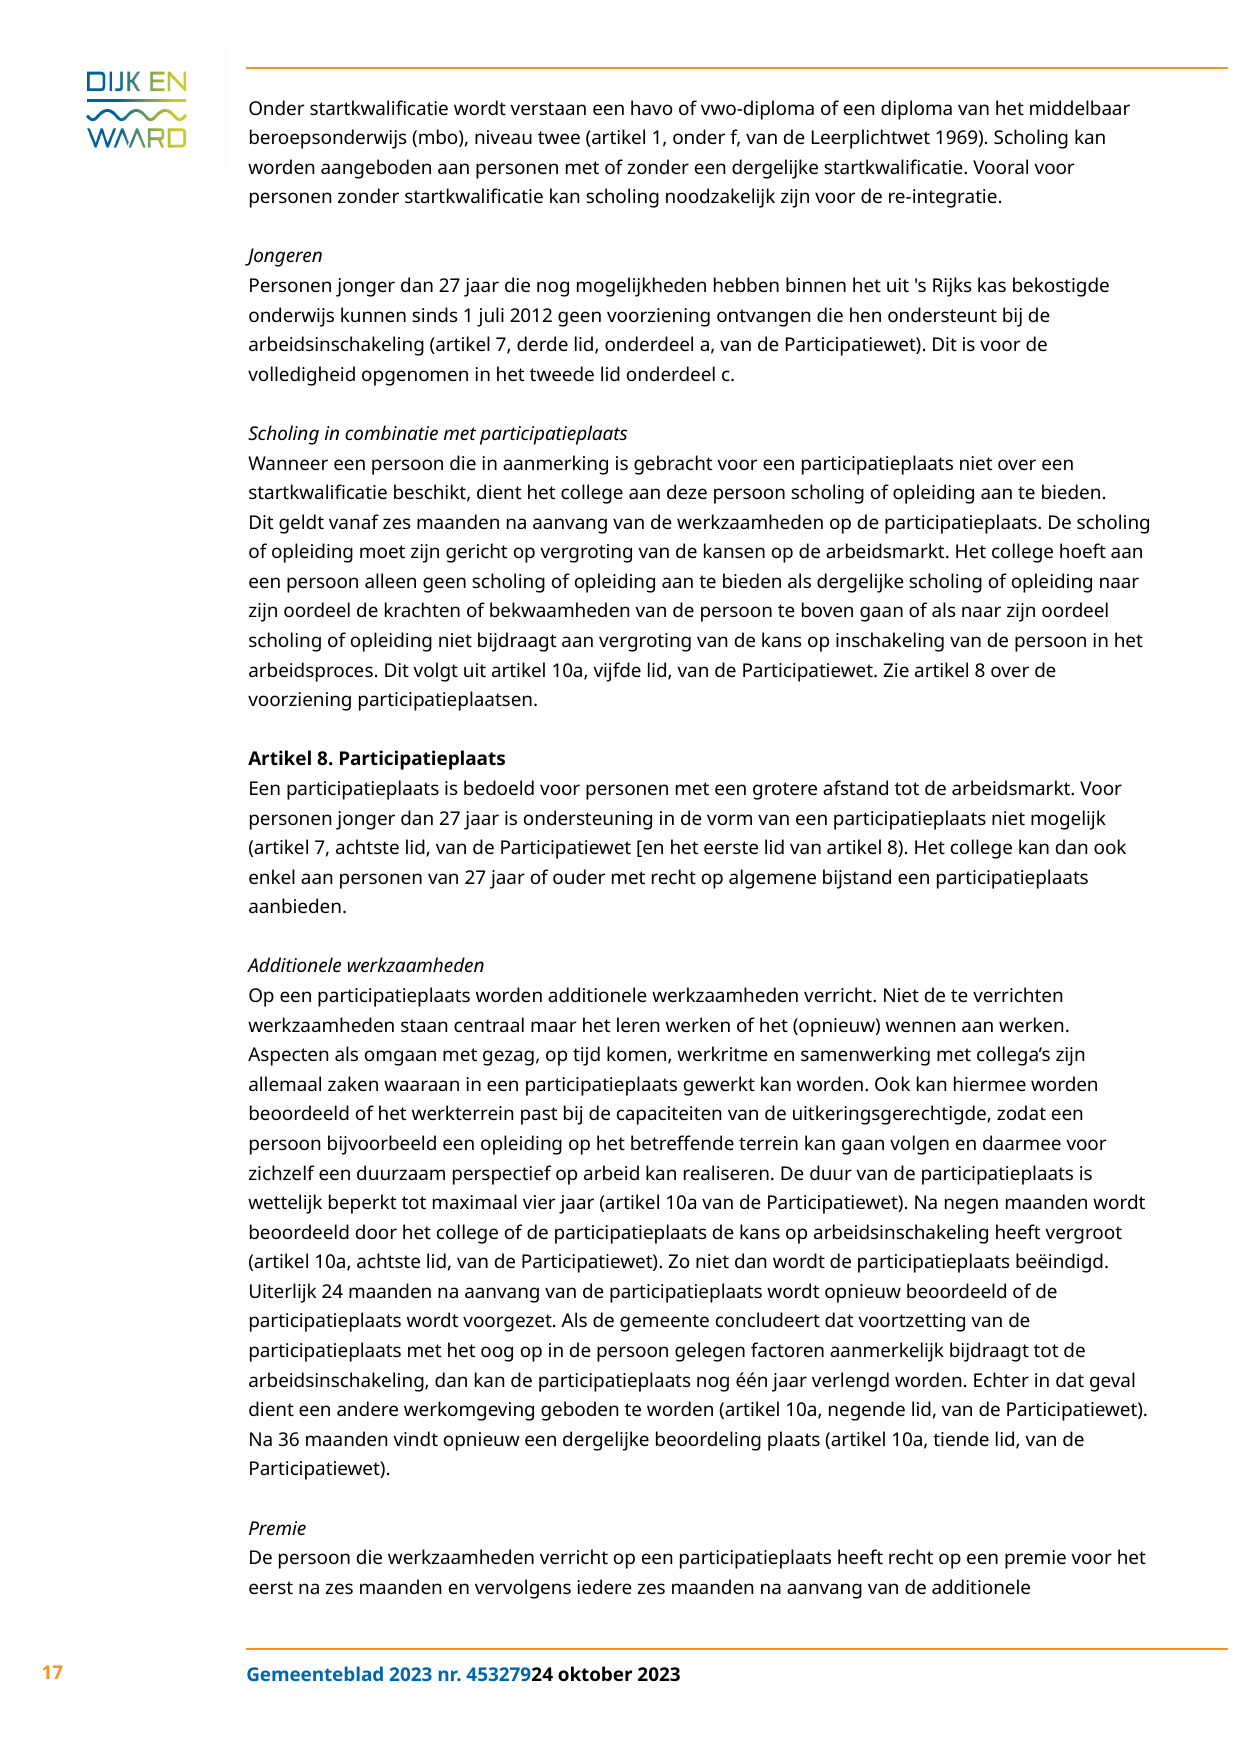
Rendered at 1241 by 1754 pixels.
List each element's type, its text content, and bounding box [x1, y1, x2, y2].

text Personen jonger dan 27 jaar die nog mogelijkheden hebben binnen het uit 's Rijks kas bekostigde onderwijs kunnen sinds 1 juli 2012 geen voorziening ontvangen die hen ondersteunt bij de arbeidsinschakeling (artikel 7, derde lid, onderdeel a, van de Participatiewet). Dit is voor de volledigheid opgenomen in het tweede lid onderdeel c. [248, 272, 1152, 387]
text Op een participatieplaats worden additionele werkzaamheden verricht. Niet de te verrichten werkzaamheden staan centraal maar het leren werken of het (opnieuw) wennen aan werken. Aspecten als omgaan met gezag, op tijd komen, werkritme en samenwerking met collega’s zijn allemaal zaken waaraan in een participatieplaats gewerkt kan worden. Ook kan hiermee worden beoordeeld of het werkterrein past bij de capaciteiten van de uitkeringsgerechtigde, zodat een persoon bijvoorbeeld een opleiding op het betreffende terrein kan gaan volgen en daarmee voor zichzelf een duurzaam perspectief op arbeid kan realiseren. De duur van de participatieplaats is wettelijk beperkt tot maximaal vier jaar (artikel 10a van de Participatiewet). Na negen maanden wordt beoordeeld door het college of de participatieplaats de kans op arbeidsinschakeling heeft vergroot (artikel 10a, achtste lid, van de Participatiewet). Zo niet dan wordt de participatieplaats beëindigd. Uiterlijk 24 maanden na aanvang van de participatieplaats wordt opnieuw beoordeeld of de participatieplaats wordt voorgezet. Als de gemeente concludeert dat voortzetting van de participatieplaats met het oog op in de persoon gelegen factoren aanmerkelijk bijdraagt tot de arbeidsinschakeling, dan kan de participatieplaats nog één jaar verlengd worden. Echter in dat geval dient een andere werkomgeving geboden te worden (artikel 10a, negende lid, van de Participatiewet). Na 36 maanden vindt opnieuw een dergelijke beoordeling plaats (artikel 10a, tiende lid, van de Participatiewet). [248, 982, 1152, 1481]
picture [41, 47, 231, 172]
text Jongeren [248, 243, 1152, 268]
text Premie [248, 1515, 1152, 1541]
text De persoon die werkzaamheden verricht op een participatieplaats heeft recht op een premie voor het eerst na zes maanden en vervolgens iedere zes maanden na aanvang van de additionele [248, 1544, 1152, 1600]
text Een participatieplaats is bedoeld voor personen met een grotere afstand tot de arbeidsmarkt. Voor personen jonger dan 27 jaar is ondersteuning in de vorm van een participatieplaats niet mogelijk (artikel 7, achtste lid, van de Participatiewet [en het eerste lid van artikel 8). Het college kan dan ook enkel aan personen van 27 jaar of ouder met recht op algemene bijstand een participatieplaats aanbieden. [248, 775, 1152, 919]
text Onder startkwalificatie wordt verstaan een havo of vwo-diploma of een diploma van het middelbaar beroepsonderwijs (mbo), niveau twee (artikel 1, onder f, van de Leerplichtwet 1969). Scholing kan worden aangeboden aan personen met of zonder een dergelijke startkwalificatie. Vooral voor personen zonder startkwalificatie kan scholing noodzakelijk zijn voor de re-integratie. [248, 95, 1152, 209]
text Additionele werkzaamheden [248, 953, 1152, 978]
text Scholing in combinatie met participatieplaats [248, 420, 1152, 446]
text Wanneer een persoon die in aanmerking is gebracht voor een participatieplaats niet over een startkwalificatie beschikt, dient het college aan deze persoon scholing of opleiding aan te bieden. [248, 450, 1152, 505]
text Artikel 8. Participatieplaats [248, 746, 1152, 771]
text Dit geldt vanaf zes maanden na aanvang van de werkzaamheden op de participatieplaats. De scholing of opleiding moet zijn gericht op vergroting van de kansen op de arbeidsmarkt. Het college hoeft aan een persoon alleen geen scholing of opleiding aan te bieden als dergelijke scholing of opleiding naar zijn oordeel de krachten of bekwaamheden van de persoon te boven gaan of als naar zijn oordeel scholing of opleiding niet bijdraagt aan vergroting van de kans op inschakeling van de persoon in het arbeidsproces. Dit volgt uit artikel 10a, vijfde lid, van de Participatiewet. Zie artikel 8 over de voorziening participatieplaatsen. [248, 509, 1152, 712]
